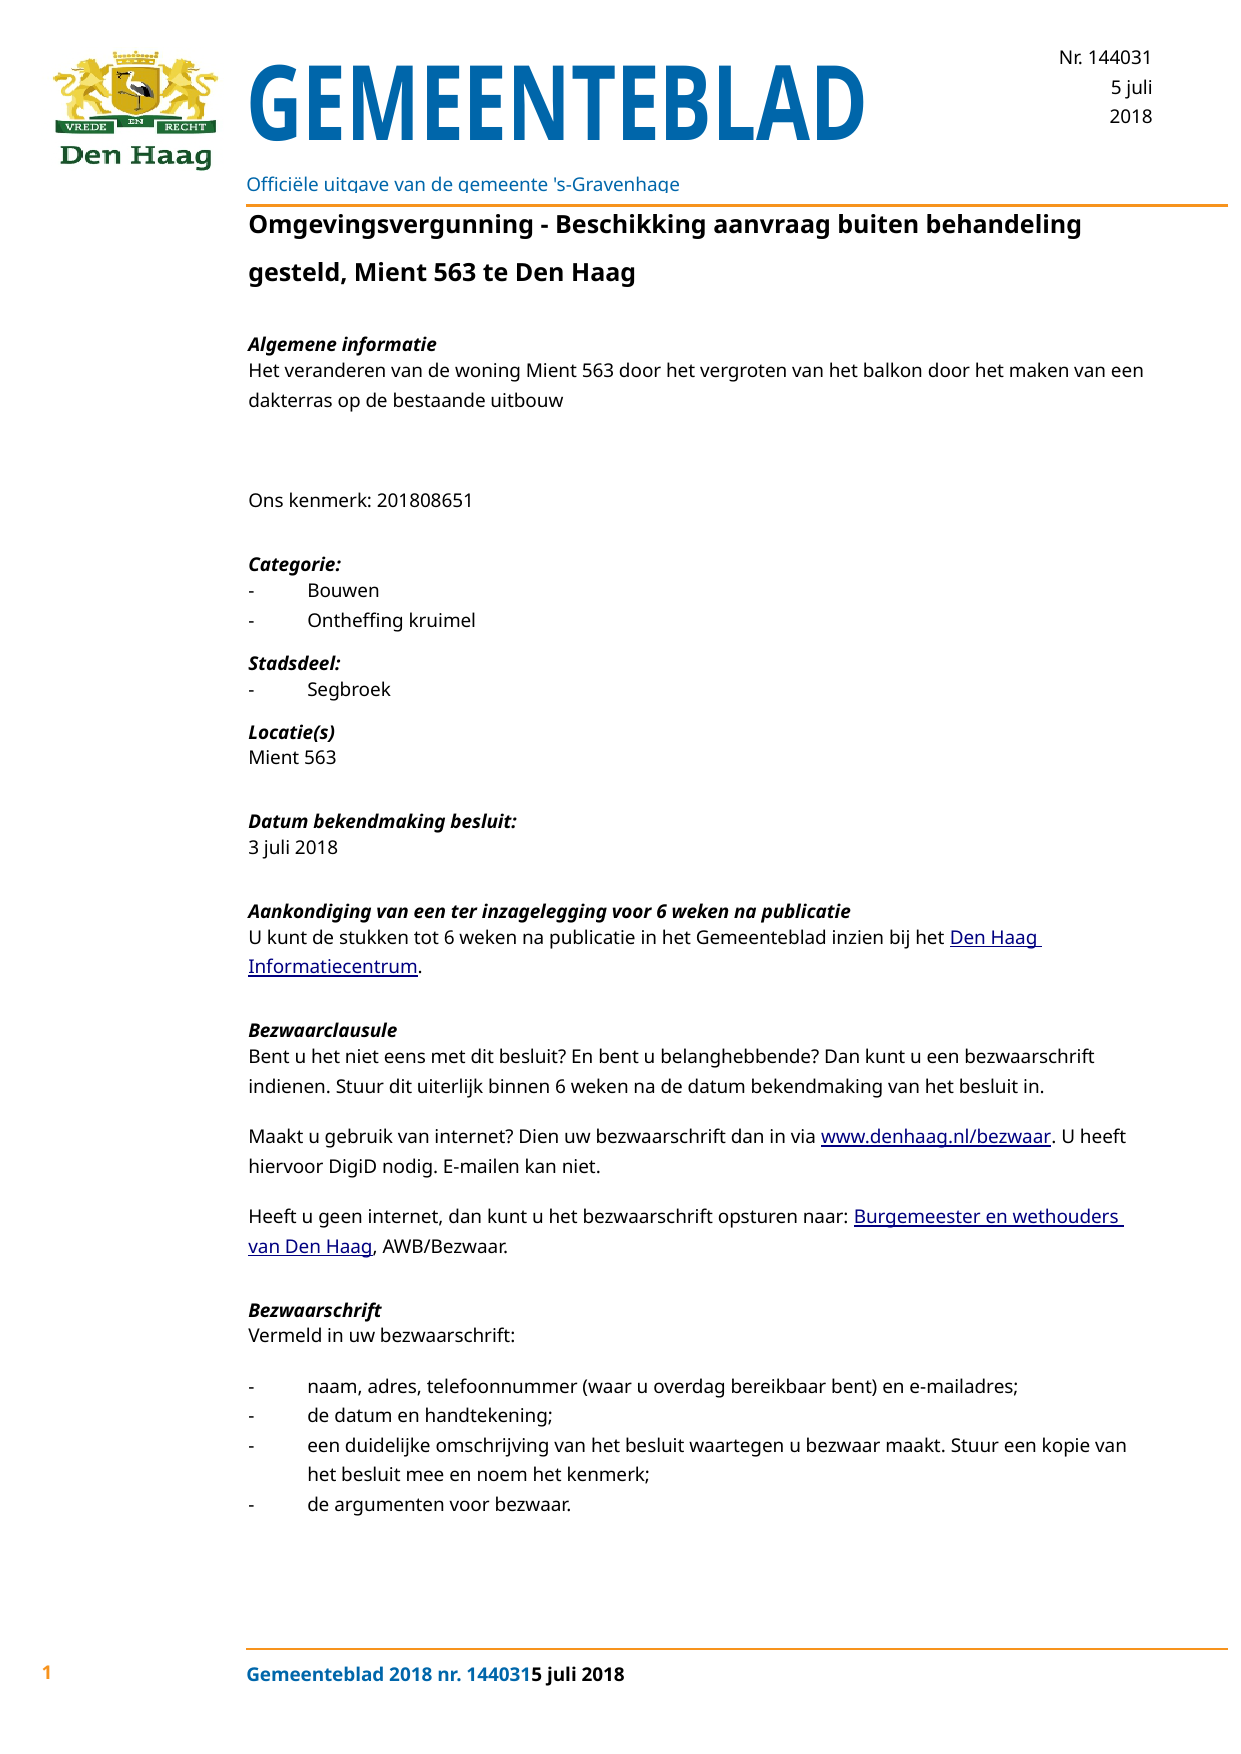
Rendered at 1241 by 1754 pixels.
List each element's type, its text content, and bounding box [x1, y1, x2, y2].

picture [41, 47, 231, 172]
text 3 juli 2018 [248, 834, 1152, 860]
list de datum en handtekening; [248, 1402, 1152, 1428]
text Datum bekendmaking besluit: [248, 808, 1152, 834]
list Bouwen [248, 577, 1152, 603]
text Locatie(s) [248, 719, 1152, 744]
text Heeft u geen internet, dan kunt u het bezwaarschrift opsturen naar: Burgemeester en wethouders van Den Haag, AWB/Bezwaar. [248, 1203, 1152, 1258]
text Categorie: [248, 552, 1152, 577]
text Bezwaarschrift [248, 1297, 1152, 1322]
text Stadsdeel: [248, 650, 1152, 676]
list Ontheffing kruimel [248, 607, 1152, 633]
text Algemene informatie [248, 331, 1152, 357]
list naam, adres, telefoonnummer (waar u overdag bereikbaar bent) en e-mailadres; [248, 1373, 1152, 1399]
text Bent u het niet eens met dit besluit? En bent u belanghebbende? Dan kunt u een bezwaarschrift indienen. Stuur dit uiterlijk binnen 6 weken na de datum bekendmaking van het besluit in. [248, 1043, 1152, 1098]
list Segbroek [248, 676, 1152, 701]
text Bezwaarclausule [248, 1017, 1152, 1043]
text Mient 563 [248, 744, 1152, 770]
text Vermeld in uw bezwaarschrift: [248, 1322, 1152, 1348]
text Maakt u gebruik van internet? Dien uw bezwaarschrift dan in via www.denhaag.nl/bezwaar. U heeft hiervoor DigiD nodig. E-mailen kan niet. [248, 1123, 1152, 1178]
text Aankondiging van een ter inzagelegging voor 6 weken na publicatie [248, 898, 1152, 924]
text U kunt de stukken tot 6 weken na publicatie in het Gemeenteblad inzien bij het Den Haag Informatiecentrum. [248, 924, 1152, 979]
text Ons kenmerk: 201808651 [248, 488, 1152, 513]
text Het veranderen van de woning Mient 563 door het vergroten van het balkon door het maken van een dakterras op de bestaande uitbouw [248, 357, 1152, 412]
list een duidelijke omschrijving van het besluit waartegen u bezwaar maakt. Stuur een kopie van het besluit mee en noem het kenmerk; [248, 1432, 1152, 1487]
list de argumenten voor bezwaar. [248, 1491, 1152, 1517]
text Omgevingsvergunning - Beschikking aanvraag buiten behandeling gesteld, Mient 563 te Den Haag [248, 207, 1152, 288]
